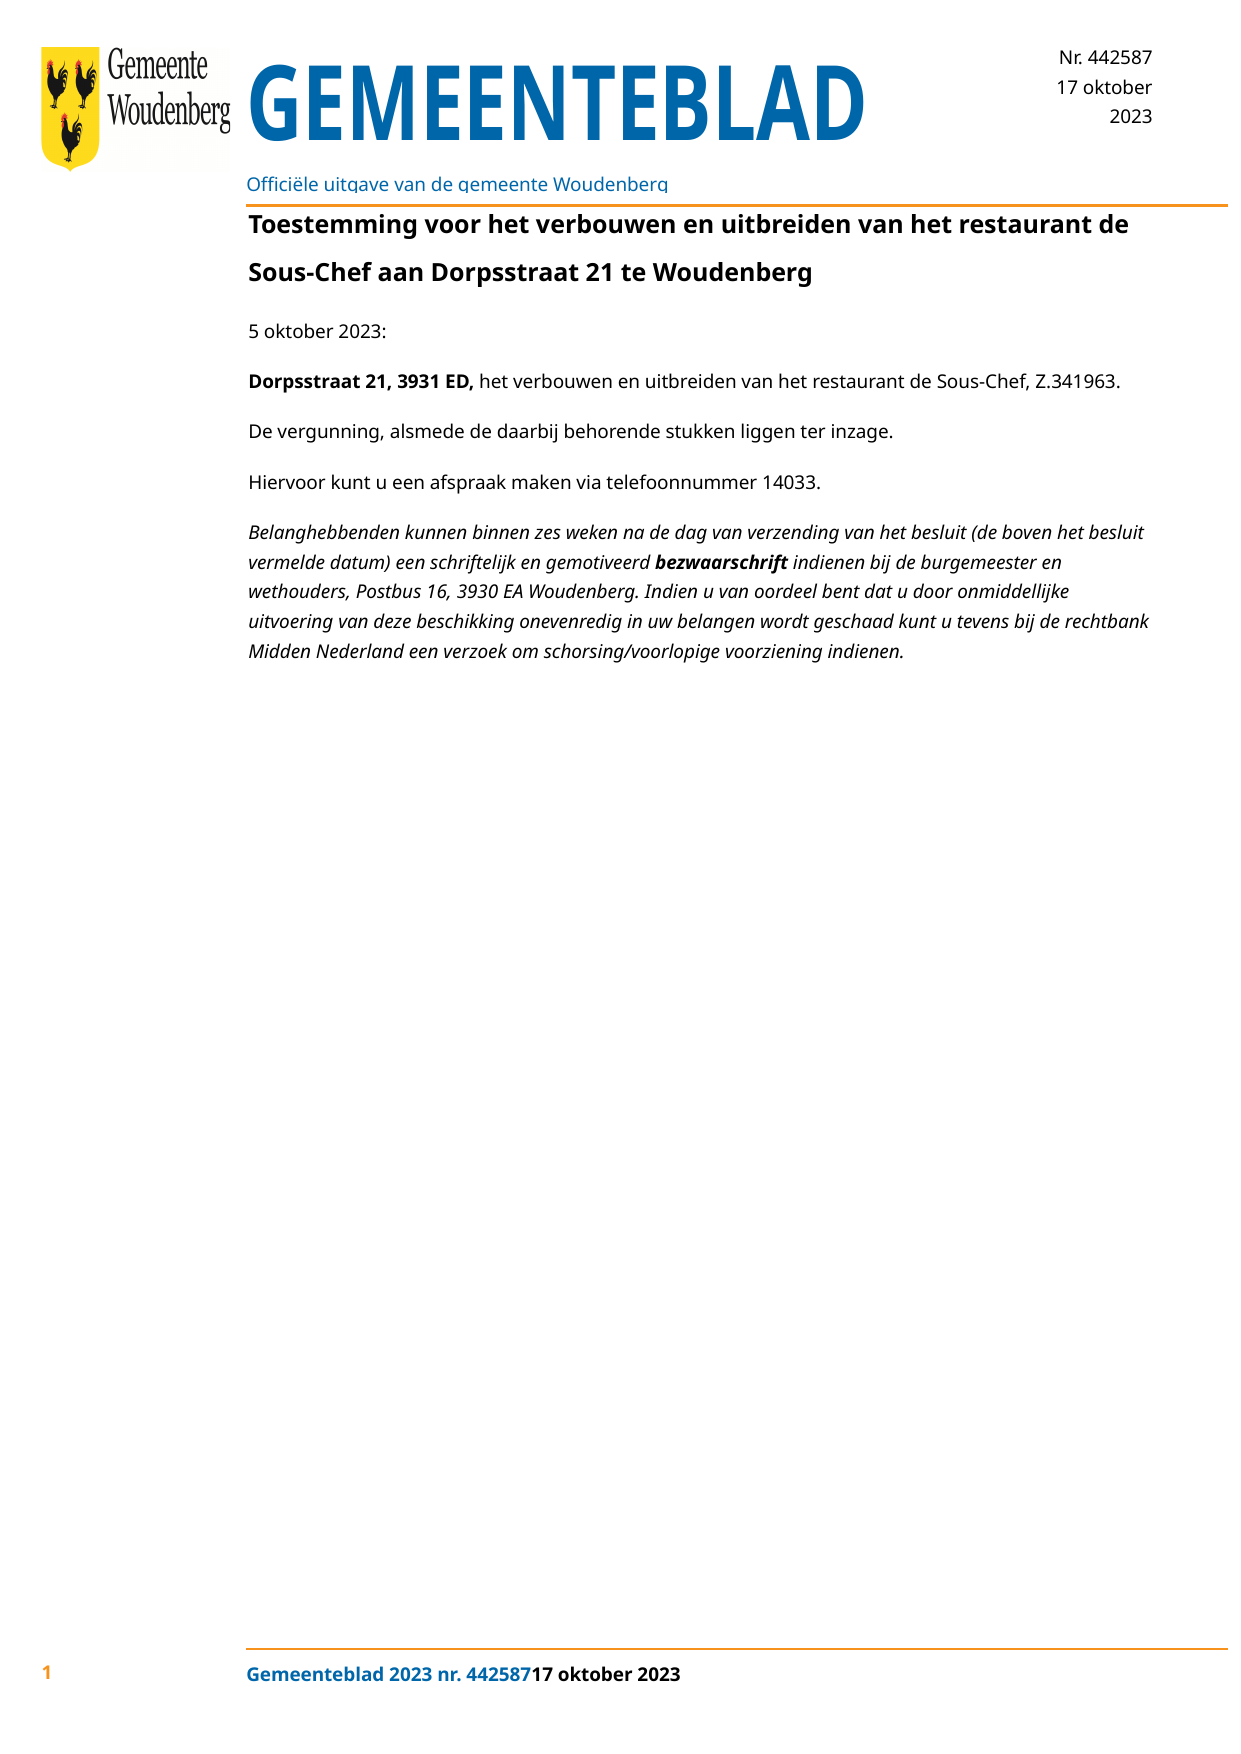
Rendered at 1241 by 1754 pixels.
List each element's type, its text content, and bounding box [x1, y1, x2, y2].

text Toestemming voor het verbouwen en uitbreiden van het restaurant de Sous-Chef aan Dorpsstraat 21 te Woudenberg [248, 207, 1152, 288]
text De vergunning, alsmede de daarbij behorende stukken liggen ter inzage. [248, 419, 1152, 444]
text Dorpsstraat 21, 3931 ED, het verbouwen en uitbreiden van het restaurant de Sous-Chef, Z.341963. [248, 368, 1152, 394]
text Belanghebbenden kunnen binnen zes weken na de dag van verzending van het besluit (de boven het besluit vermelde datum) een schriftelijk en gemotiveerd bezwaarschrift indienen bij de burgemeester en wethouders, Postbus 16, 3930 EA Woudenberg. Indien u van oordeel bent dat u door onmiddellijke uitvoering van deze beschikking onevenredig in uw belangen wordt geschaad kunt u tevens bij de rechtbank Midden Nederland een verzoek om schorsing/voorlopige voorziening indienen. [248, 519, 1152, 664]
text Hiervoor kunt u een afspraak maken via telefoonnummer 14033. [248, 469, 1152, 495]
text 5 oktober 2023: [248, 318, 1152, 344]
picture [41, 47, 231, 172]
